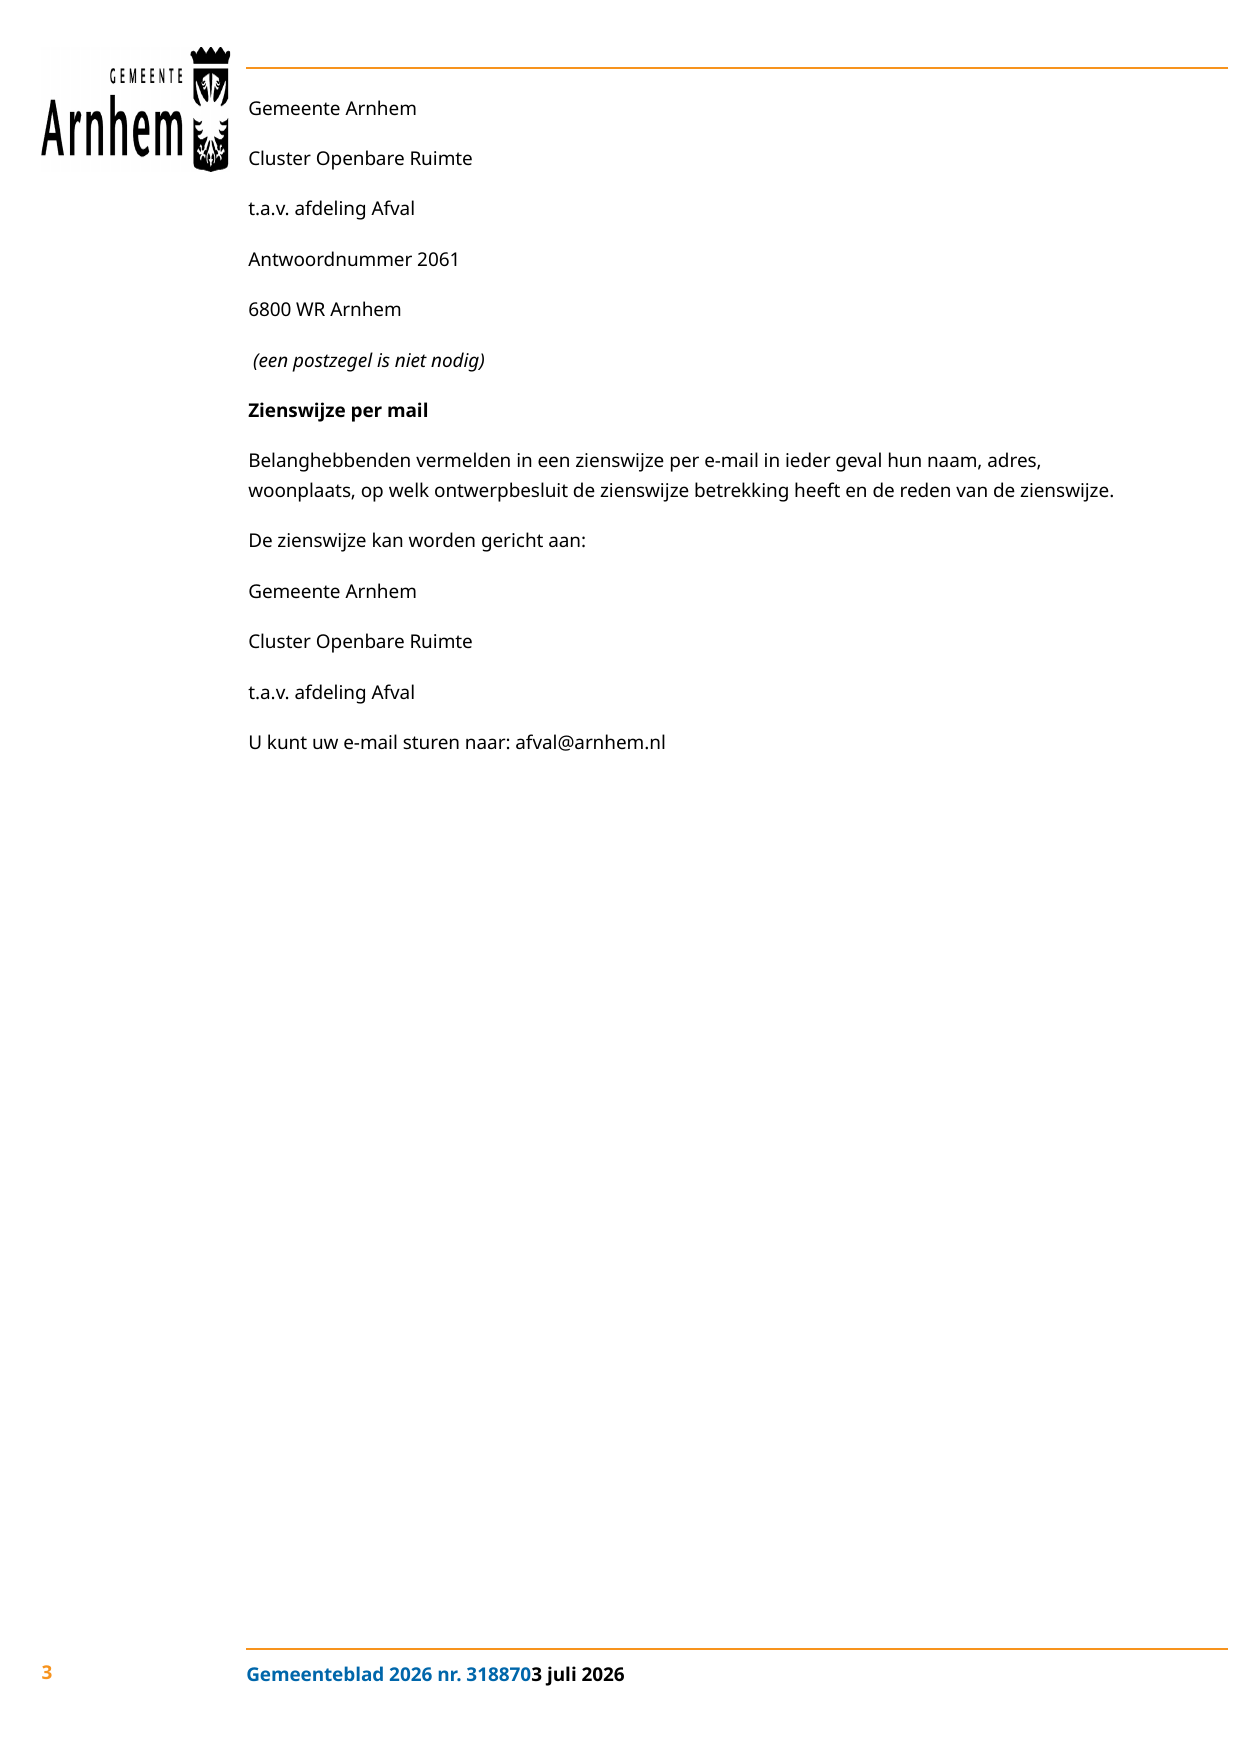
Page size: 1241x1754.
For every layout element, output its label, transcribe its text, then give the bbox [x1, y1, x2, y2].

text Antwoordnummer 2061 [248, 246, 1152, 272]
text Cluster Openbare Ruimte [248, 145, 1152, 171]
text (een postzegel is niet nodig) [248, 347, 1152, 373]
text U kunt uw e-mail sturen naar: afval@arnhem.nl [248, 729, 1152, 755]
text Gemeente Arnhem [248, 95, 1152, 121]
text Belanghebbenden vermelden in een zienswijze per e-mail in ieder geval hun naam, adres, woonplaats, op welk ontwerpbesluit de zienswijze betrekking heeft en de reden van de zienswijze. [248, 448, 1152, 503]
picture [41, 47, 231, 172]
text 6800 WR Arnhem [248, 296, 1152, 322]
text Gemeente Arnhem [248, 578, 1152, 604]
text Cluster Openbare Ruimte [248, 628, 1152, 654]
text t.a.v. afdeling Afval [248, 679, 1152, 705]
text De zienswijze kan worden gericht aan: [248, 528, 1152, 553]
text Zienswijze per mail [248, 397, 1152, 423]
text t.a.v. afdeling Afval [248, 196, 1152, 221]
